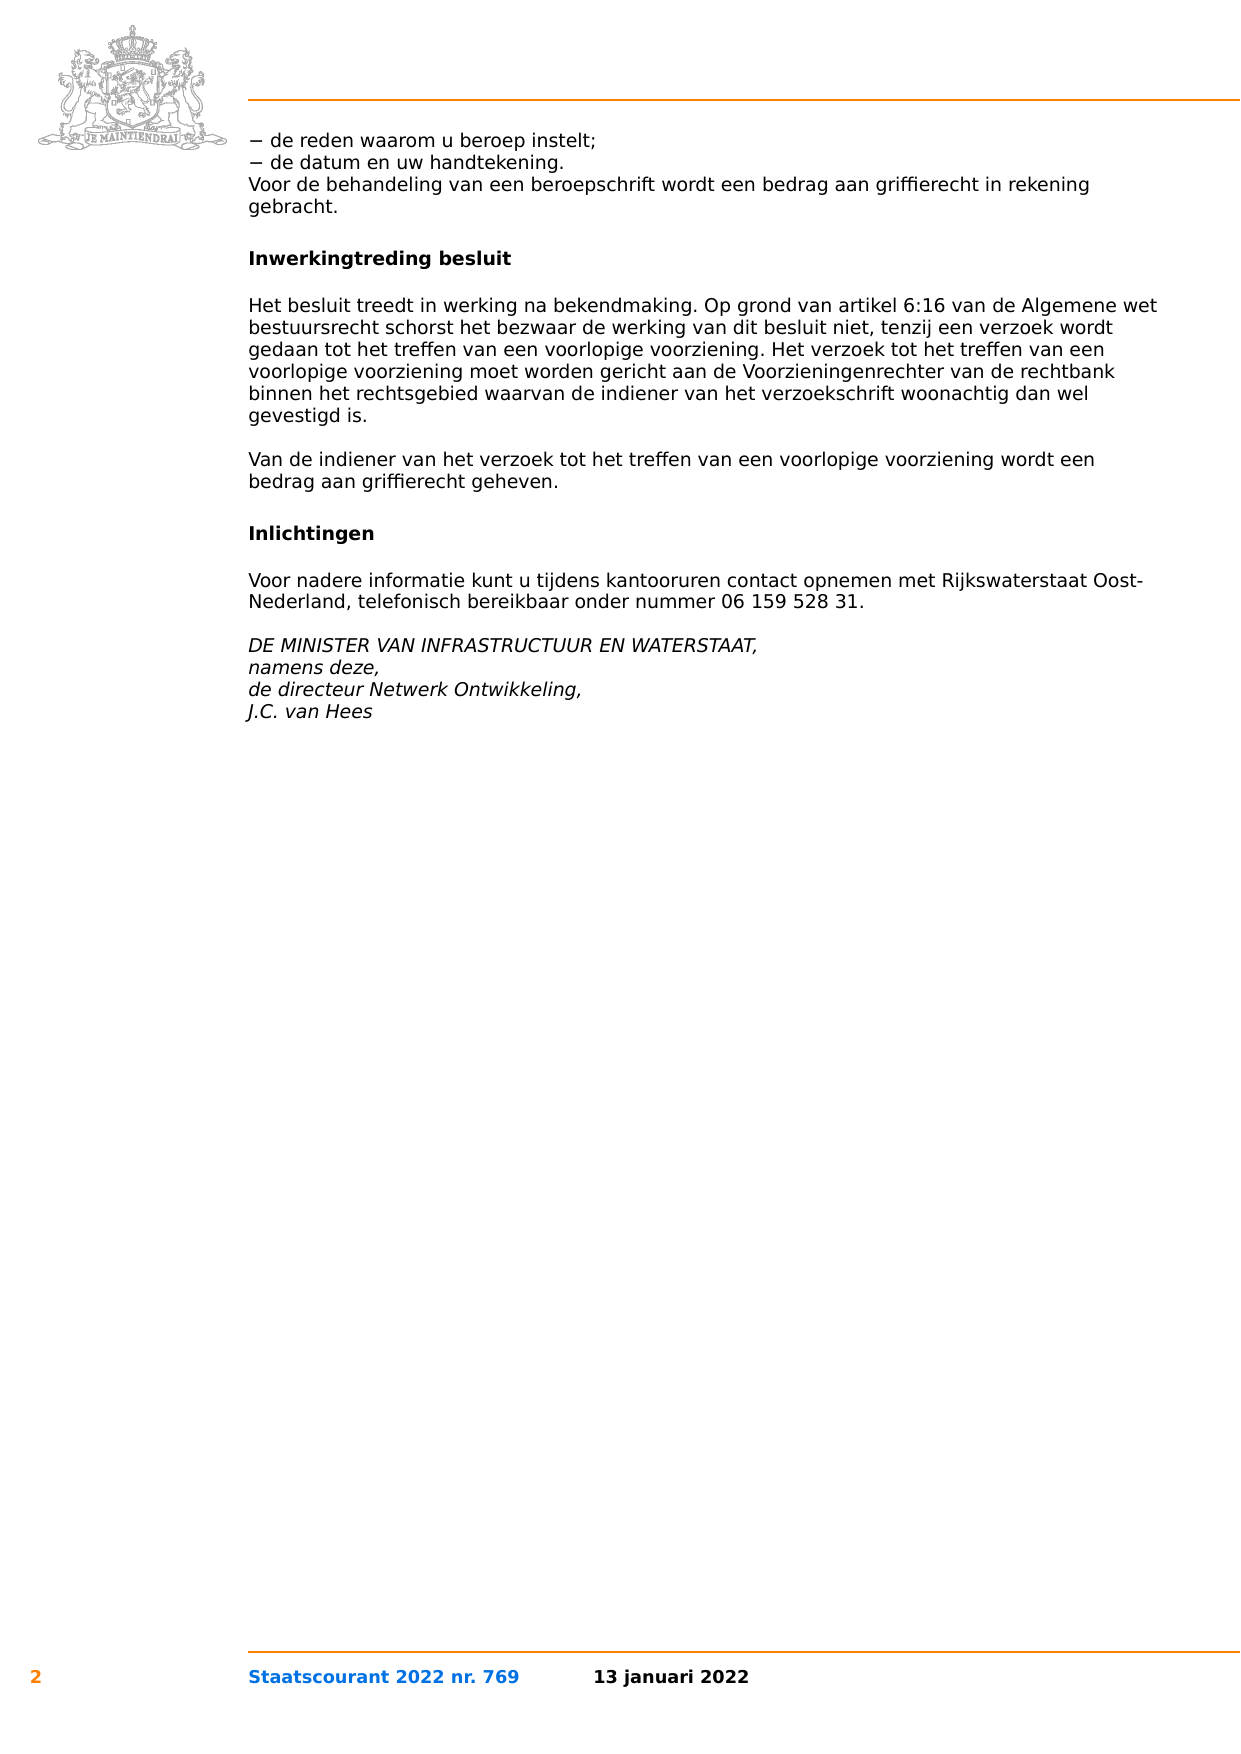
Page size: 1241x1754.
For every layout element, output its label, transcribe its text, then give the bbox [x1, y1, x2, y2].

picture [38, 25, 227, 150]
text Voor de behandeling van een beroepschrift wordt een bedrag aan griffierecht in rekening gebracht. [248, 174, 1163, 218]
text − de datum en uw handtekening. [248, 152, 1163, 174]
text − de reden waarom u beroep instelt; [248, 130, 1163, 152]
text DE MINISTER VAN INFRASTRUCTUUR EN WATERSTAAT, namens deze, de directeur Netwerk Ontwikkeling, J.C. van Hees [248, 635, 1163, 723]
subtitle Inlichtingen [248, 522, 1163, 544]
subtitle Inwerkingtreding besluit [248, 248, 1163, 270]
text Van de indiener van het verzoek tot het treffen van een voorlopige voorziening wordt een bedrag aan griffierecht geheven. [248, 448, 1163, 492]
text Het besluit treedt in werking na bekendmaking. Op grond van artikel 6:16 van de Algemene wet bestuursrecht schorst het bezwaar de werking van dit besluit niet, tenzij een verzoek wordt gedaan tot het treffen van een voorlopige voorziening. Het verzoek tot het treffen van een voorlopige voorziening moet worden gericht aan de Voorzieningenrechter van de rechtbank binnen het rechtsgebied waarvan de indiener van het verzoekschrift woonachtig dan wel gevestigd is. [248, 295, 1163, 427]
text Voor nadere informatie kunt u tijdens kantooruren contact opnemen met Rijkswaterstaat Oost-Nederland, telefonisch bereikbaar onder nummer 06 159 528 31. [248, 569, 1163, 613]
